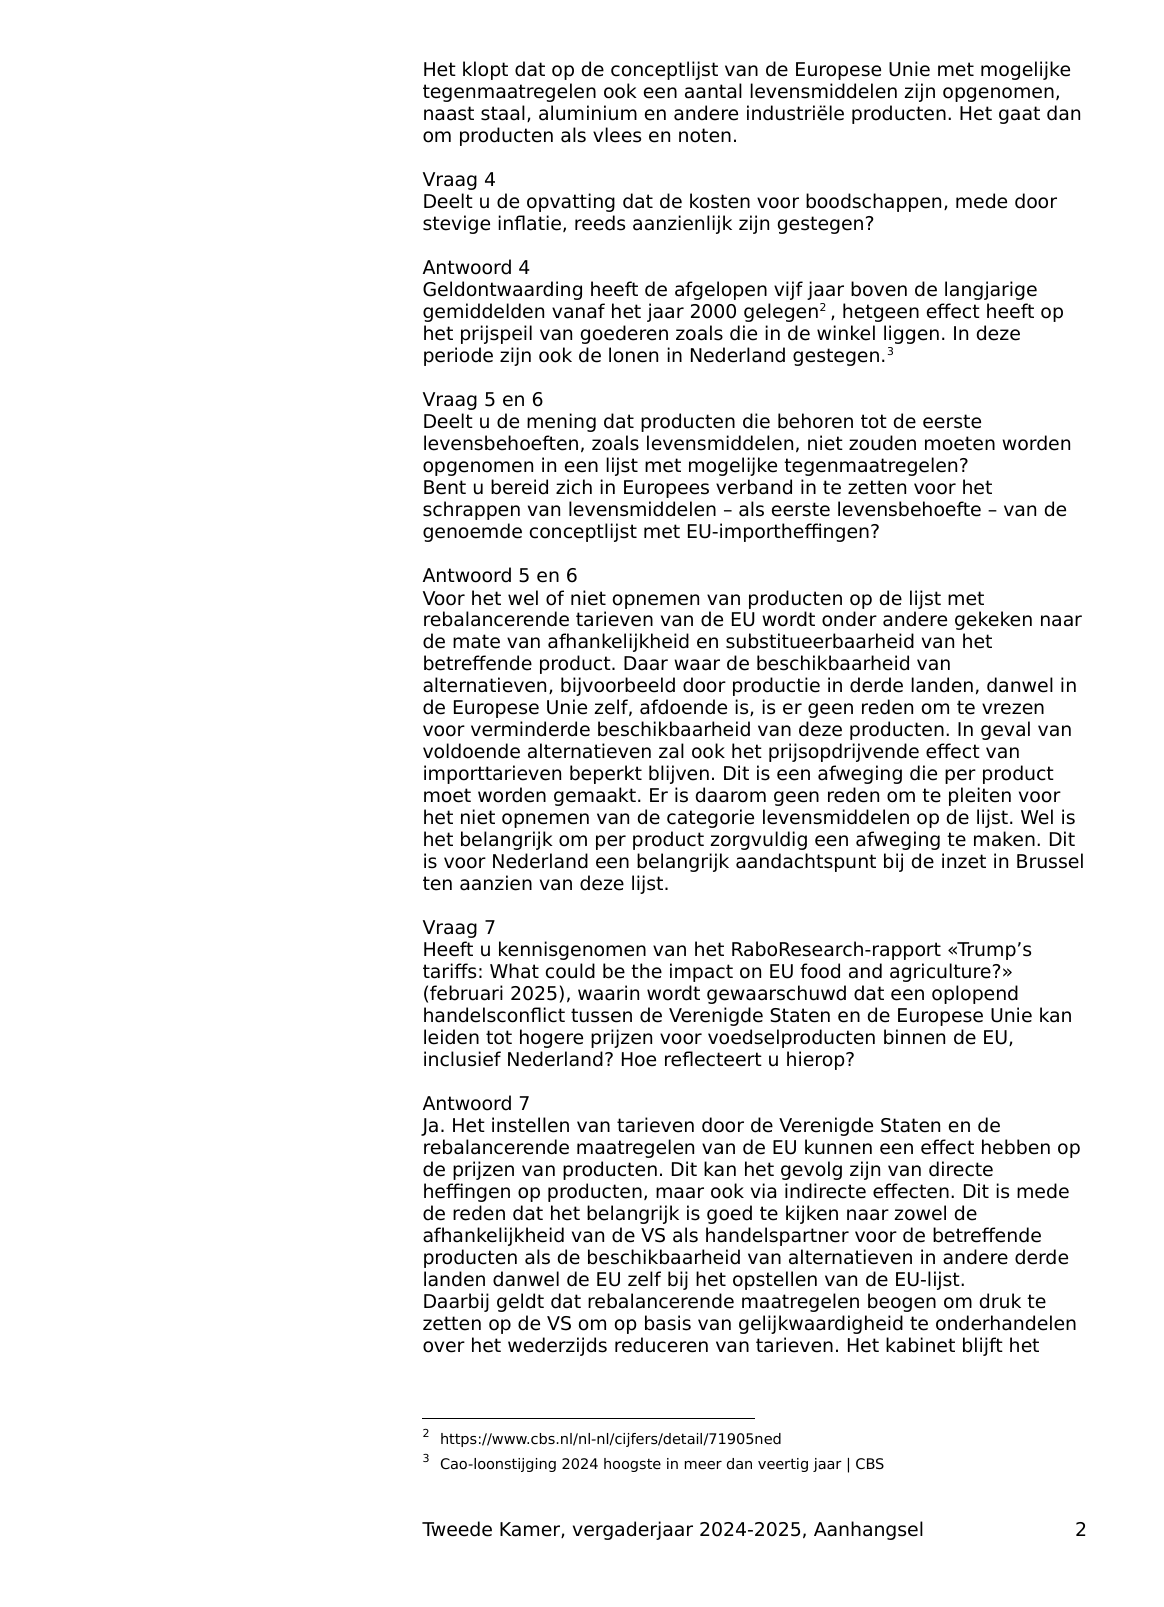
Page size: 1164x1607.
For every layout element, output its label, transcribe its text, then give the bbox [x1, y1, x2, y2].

text Geldontwaarding heeft de afgelopen vijf jaar boven de langjarige gemiddelden vanaf het jaar 2000 gelegen, hetgeen effect heeft op het prijspeil van goederen zoals die in de winkel liggen. In deze periode zijn ook de lonen in Nederland gestegen. [422, 279, 1087, 367]
text Vraag 4 [422, 169, 1087, 191]
text Antwoord 4 [422, 257, 1087, 279]
text Heeft u kennisgenomen van het RaboResearch-rapport «Trump’s tariffs: What could be the impact on EU food and agriculture?» (februari 2025), waarin wordt gewaarschuwd dat een oplopend handelsconflict tussen de Verenigde Staten en de Europese Unie kan leiden tot hogere prijzen voor voedselproducten binnen de EU, inclusief Nederland? Hoe reflecteert u hierop? [422, 939, 1087, 1071]
text Antwoord 7 [422, 1093, 1087, 1115]
text Voor het wel of niet opnemen van producten op de lijst met rebalancerende tarieven van de EU wordt onder andere gekeken naar de mate van afhankelijkheid en substitueerbaarheid van het betreffende product. Daar waar de beschikbaarheid van alternatieven, bijvoorbeeld door productie in derde landen, danwel in de Europese Unie zelf, afdoende is, is er geen reden om te vrezen voor verminderde beschikbaarheid van deze producten. In geval van voldoende alternatieven zal ook het prijsopdrijvende effect van importtarieven beperkt blijven. Dit is een afweging die per product moet worden gemaakt. Er is daarom geen reden om te pleiten voor het niet opnemen van de categorie levensmiddelen op de lijst. Wel is het belangrijk om per product zorgvuldig een afweging te maken. Dit is voor Nederland een belangrijk aandachtspunt bij de inzet in Brussel ten aanzien van deze lijst. [422, 587, 1087, 895]
text Deelt u de mening dat producten die behoren tot de eerste levensbehoeften, zoals levensmiddelen, niet zouden moeten worden opgenomen in een lijst met mogelijke tegenmaatregelen? [422, 411, 1087, 477]
text Deelt u de opvatting dat de kosten voor boodschappen, mede door stevige inflatie, reeds aanzienlijk zijn gestegen? [422, 191, 1087, 235]
text Daarbij geldt dat rebalancerende maatregelen beogen om druk te zetten op de VS om op basis van gelijkwaardigheid te onderhandelen over het wederzijds reduceren van tarieven. Het kabinet blijft het [422, 1291, 1087, 1357]
text Het klopt dat op de conceptlijst van de Europese Unie met mogelijke tegenmaatregelen ook een aantal levensmiddelen zijn opgenomen, naast staal, aluminium en andere industriële producten. Het gaat dan om producten als vlees en noten. [422, 59, 1087, 147]
text https://www.cbs.nl/nl-nl/cijfers/detail/71905ned [422, 1427, 1087, 1449]
text Cao-loonstijging 2024 hoogste in meer dan veertig jaar | CBS [422, 1452, 1087, 1474]
text Vraag 5 en 6 [422, 389, 1087, 411]
text Vraag 7 [422, 917, 1087, 939]
text Bent u bereid zich in Europees verband in te zetten voor het schrappen van levensmiddelen – als eerste levensbehoefte – van de genoemde conceptlijst met EU-importheffingen? [422, 477, 1087, 543]
text Ja. Het instellen van tarieven door de Verenigde Staten en de rebalancerende maatregelen van de EU kunnen een effect hebben op de prijzen van producten. Dit kan het gevolg zijn van directe heffingen op producten, maar ook via indirecte effecten. Dit is mede de reden dat het belangrijk is goed te kijken naar zowel de afhankelijkheid van de VS als handelspartner voor de betreffende producten als de beschikbaarheid van alternatieven in andere derde landen danwel de EU zelf bij het opstellen van de EU-lijst. [422, 1115, 1087, 1291]
text Antwoord 5 en 6 [422, 565, 1087, 587]
